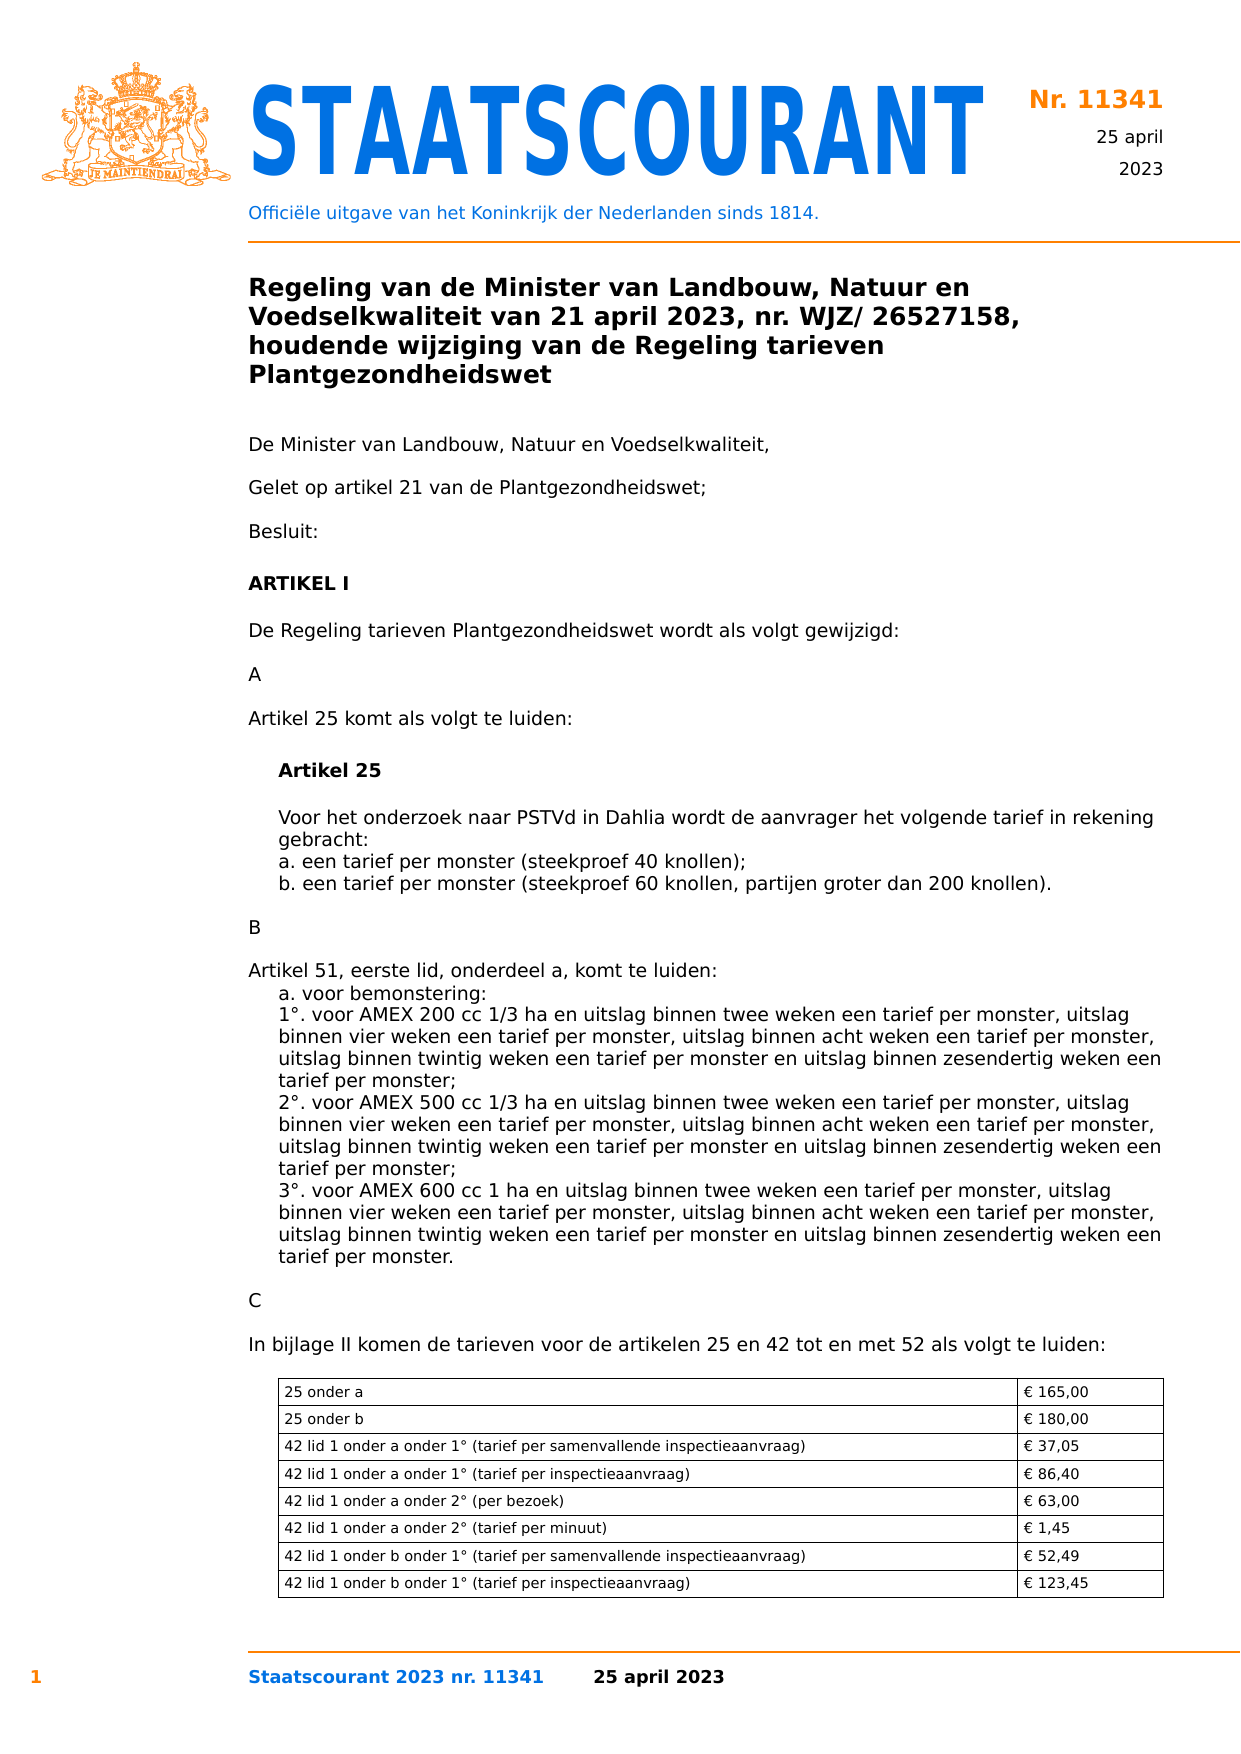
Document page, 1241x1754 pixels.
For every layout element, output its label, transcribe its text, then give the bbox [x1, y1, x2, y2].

text a. voor bemonstering: [278, 982, 1163, 1004]
text B [248, 917, 1163, 938]
table_cell 2023 [998, 153, 1240, 203]
text 3°. voor AMEX 600 cc 1 ha en uitslag binnen twee weken een tarief per monster, uitslag binnen vier weken een tarief per monster, uitslag binnen acht weken een tarief per monster, uitslag binnen twintig weken een tarief per monster en uitslag binnen zesendertig weken een tarief per monster. [278, 1180, 1163, 1268]
table_cell € 123,45 [1018, 1571, 1163, 1597]
table_cell 25 april [998, 121, 1240, 153]
table_cell 42 lid 1 onder b onder 1° (tarief per inspectieaanvraag) [279, 1571, 1017, 1597]
text Voor het onderzoek naar PSTVd in Dahlia wordt de aanvrager het volgende tarief in rekening gebracht: [278, 807, 1163, 851]
text De Minister van Landbouw, Natuur en Voedselkwaliteit, [248, 433, 1163, 455]
table_cell 42 lid 1 onder a onder 1° (tarief per inspectieaanvraag) [279, 1461, 1017, 1487]
table_cell € 63,00 [1018, 1488, 1163, 1515]
text Gelet op artikel 21 van de Plantgezondheidswet; [248, 477, 1163, 499]
subtitle ARTIKEL I [248, 573, 1163, 595]
text Besluit: [248, 521, 1163, 543]
text 2°. voor AMEX 500 cc 1/3 ha en uitslag binnen twee weken een tarief per monster, uitslag binnen vier weken een tarief per monster, uitslag binnen acht weken een tarief per monster, uitslag binnen twintig weken een tarief per monster en uitslag binnen zesendertig weken een tarief per monster; [278, 1092, 1163, 1180]
table_cell € 1,45 [1018, 1516, 1163, 1542]
table_header € 165,00 [1018, 1379, 1163, 1405]
table_cell 42 lid 1 onder a onder 2° (per bezoek) [279, 1488, 1017, 1515]
picture [41, 62, 231, 186]
subtitle Artikel 25 [278, 760, 1163, 782]
table_cell Officiële uitgave van het Koninkrijk der Nederlanden sinds 1814. [248, 203, 1240, 241]
table_cell € 86,40 [1018, 1461, 1163, 1487]
table_header Nr. 11341 [998, 62, 1240, 121]
subtitle Regeling van de Minister van Landbouw, Natuur en Voedselkwaliteit van 21 april 2023, nr. WJZ/ 26527158, houdende wijziging van de Regeling tarieven Plantgezondheidswet [248, 273, 1163, 390]
table_cell 42 lid 1 onder a onder 2° (tarief per minuut) [279, 1516, 1017, 1542]
text Artikel 25 komt als volgt te luiden: [248, 708, 1163, 730]
table_cell 42 lid 1 onder a onder 1° (tarief per samenvallende inspectieaanvraag) [279, 1434, 1017, 1460]
table_header 25 onder a [279, 1379, 1017, 1405]
table_cell 25 onder b [279, 1406, 1017, 1432]
table_cell € 180,00 [1018, 1406, 1163, 1432]
text In bijlage II komen de tarieven voor de artikelen 25 en 42 tot en met 52 als volgt te luiden: [248, 1334, 1163, 1356]
text a. een tarief per monster (steekproef 40 knollen); [278, 851, 1163, 873]
text A [248, 664, 1163, 686]
text 1°. voor AMEX 200 cc 1/3 ha en uitslag binnen twee weken een tarief per monster, uitslag binnen vier weken een tarief per monster, uitslag binnen acht weken een tarief per monster, uitslag binnen twintig weken een tarief per monster en uitslag binnen zesendertig weken een tarief per monster; [278, 1004, 1163, 1092]
text b. een tarief per monster (steekproef 60 knollen, partijen groter dan 200 knollen). [278, 873, 1163, 895]
table_cell 42 lid 1 onder b onder 1° (tarief per samenvallende inspectieaanvraag) [279, 1543, 1017, 1569]
table_header STAATSCOURANT [248, 62, 998, 203]
table_cell € 52,49 [1018, 1543, 1163, 1569]
text C [248, 1290, 1163, 1312]
text De Regeling tarieven Plantgezondheidswet wordt als volgt gewijzigd: [248, 620, 1163, 642]
table_cell € 37,05 [1018, 1434, 1163, 1460]
table_header [25, 62, 248, 241]
text Artikel 51, eerste lid, onderdeel a, komt te luiden: [248, 960, 1163, 982]
